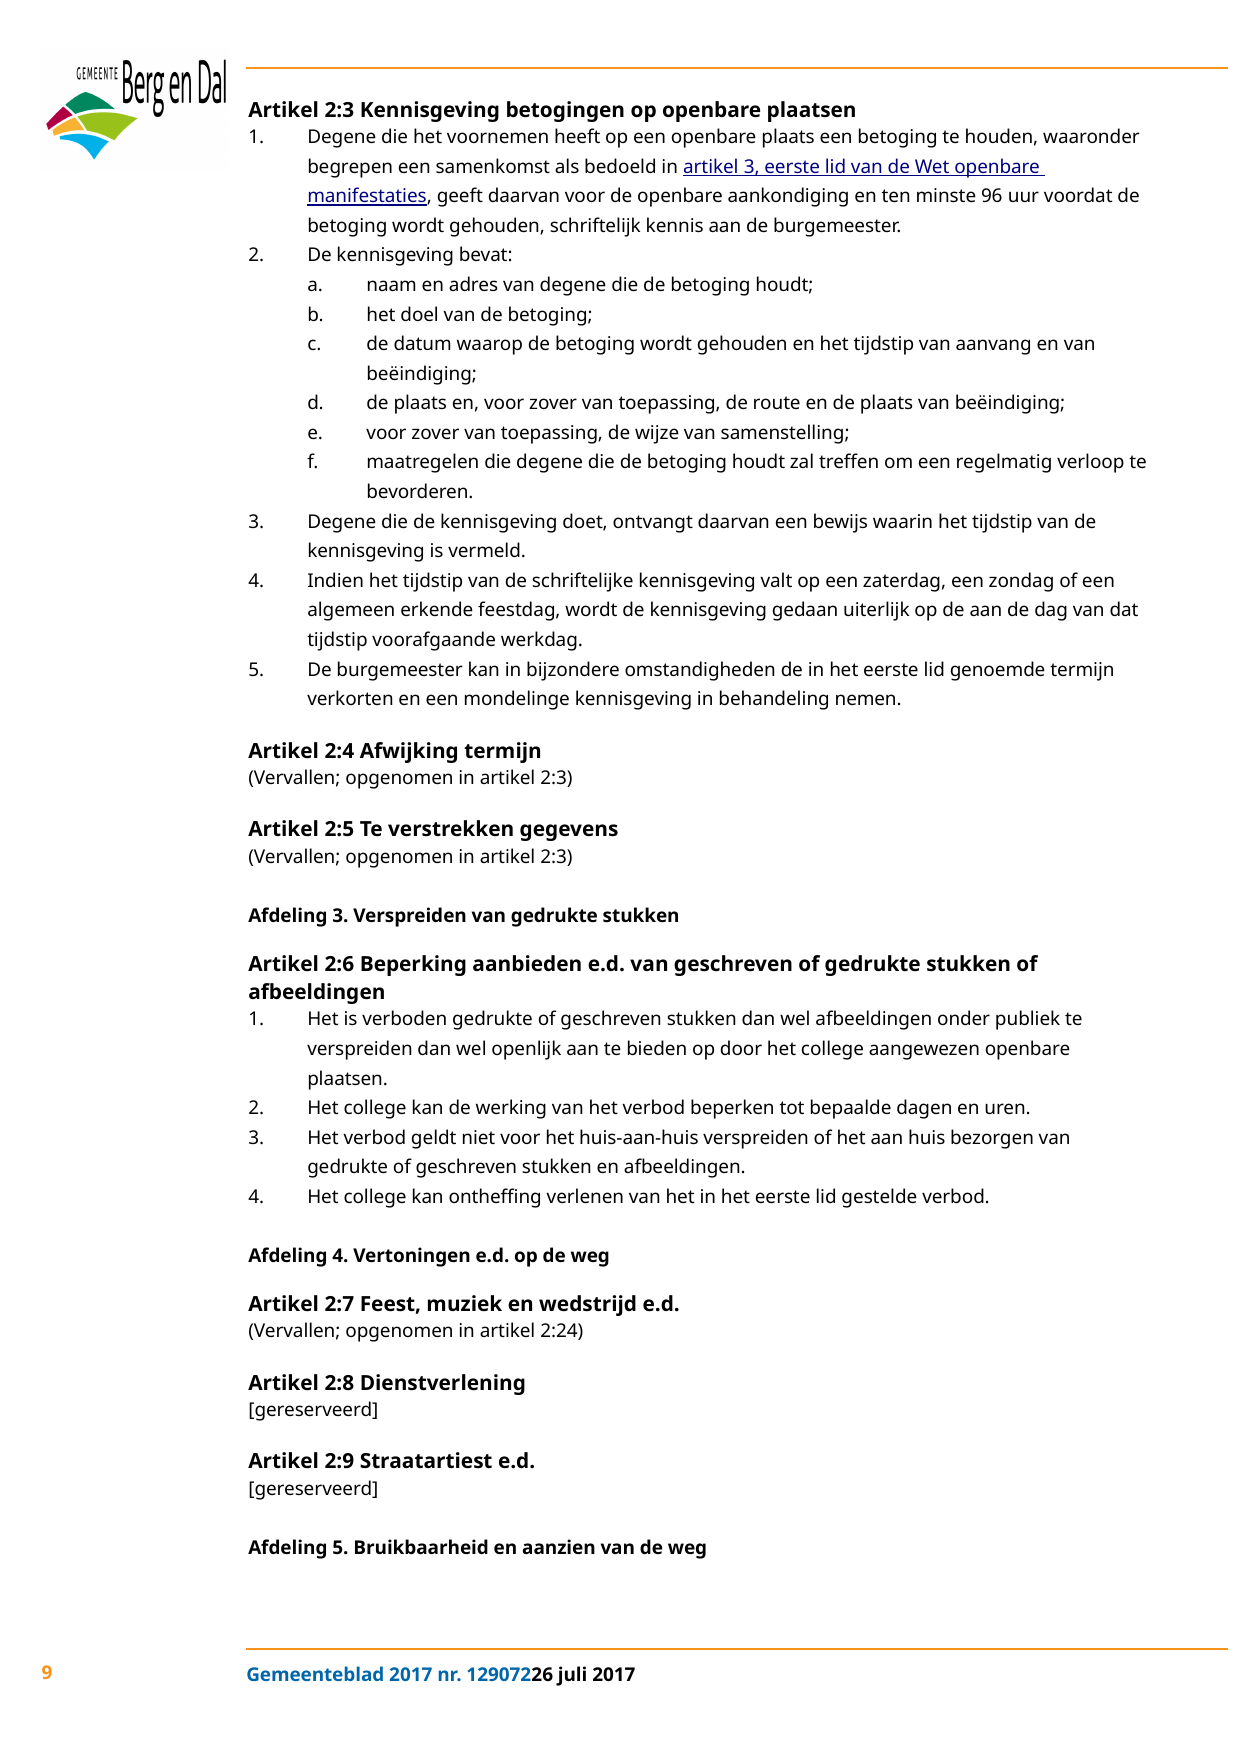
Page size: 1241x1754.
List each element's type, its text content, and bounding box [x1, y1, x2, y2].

text (Vervallen; opgenomen in artikel 2:3) [248, 764, 1152, 790]
text Artikel 2:4 Afwijking termijn [248, 736, 1152, 764]
list het doel van de betoging; [307, 301, 1152, 326]
picture [41, 47, 231, 172]
text [gereserveerd] [248, 1396, 1152, 1422]
list maatregelen die degene die de betoging houdt zal treffen om een regelmatig verloop te bevorderen. [307, 449, 1152, 504]
list de plaats en, voor zover van toepassing, de route en de plaats van beëindiging; [307, 389, 1152, 415]
text [gereserveerd] [248, 1475, 1152, 1501]
text Afdeling 5. Bruikbaarheid en aanzien van de weg [248, 1534, 1152, 1560]
list Degene die het voornemen heeft op een openbare plaats een betoging te houden, waaronder begrepen een samenkomst als bedoeld in artikel 3, eerste lid van de Wet openbare manifestaties, geeft daarvan voor de openbare aankondiging en ten minste 96 uur voordat de betoging wordt gehouden, schriftelijk kennis aan de burgemeester. [248, 123, 1152, 238]
list Het is verboden gedrukte of geschreven stukken dan wel afbeeldingen onder publiek te verspreiden dan wel openlijk aan te bieden op door het college aangewezen openbare plaatsen. [248, 1006, 1152, 1091]
text Artikel 2:7 Feest, muziek en wedstrijd e.d. [248, 1289, 1152, 1317]
list De burgemeester kan in bijzondere omstandigheden de in het eerste lid genoemde termijn verkorten en een mondelinge kennisgeving in behandeling nemen. [248, 656, 1152, 711]
list Het college kan ontheffing verlenen van het in het eerste lid gestelde verbod. [248, 1183, 1152, 1209]
text Afdeling 3. Verspreiden van gedrukte stukken [248, 902, 1152, 928]
list Het college kan de werking van het verbod beperken tot bepaalde dagen en uren. [248, 1094, 1152, 1120]
text Artikel 2:3 Kennisgeving betogingen op openbare plaatsen [248, 95, 1152, 123]
list Indien het tijdstip van de schriftelijke kennisgeving valt op een zaterdag, een zondag of een algemeen erkende feestdag, wordt de kennisgeving gedaan uiterlijk op de aan de dag van dat tijdstip voorafgaande werkdag. [248, 567, 1152, 652]
list Degene die de kennisgeving doet, ontvangt daarvan een bewijs waarin het tijdstip van de kennisgeving is vermeld. [248, 508, 1152, 563]
text Artikel 2:9 Straatartiest e.d. [248, 1447, 1152, 1475]
list de datum waarop de betoging wordt gehouden en het tijdstip van aanvang en van beëindiging; [307, 330, 1152, 386]
text Artikel 2:6 Beperking aanbieden e.d. van geschreven of gedrukte stukken of afbeeldingen [248, 949, 1152, 1006]
list naam en adres van degene die de betoging houdt; [307, 271, 1152, 297]
text Artikel 2:8 Dienstverlening [248, 1368, 1152, 1396]
list voor zover van toepassing, de wijze van samenstelling; [307, 419, 1152, 445]
text Afdeling 4. Vertoningen e.d. op de weg [248, 1242, 1152, 1268]
text Artikel 2:5 Te verstrekken gegevens [248, 814, 1152, 843]
text (Vervallen; opgenomen in artikel 2:24) [248, 1317, 1152, 1343]
list De kennisgeving bevat: [248, 242, 1152, 267]
text (Vervallen; opgenomen in artikel 2:3) [248, 843, 1152, 869]
list Het verbod geldt niet voor het huis-aan-huis verspreiden of het aan huis bezorgen van gedrukte of geschreven stukken en afbeeldingen. [248, 1124, 1152, 1179]
